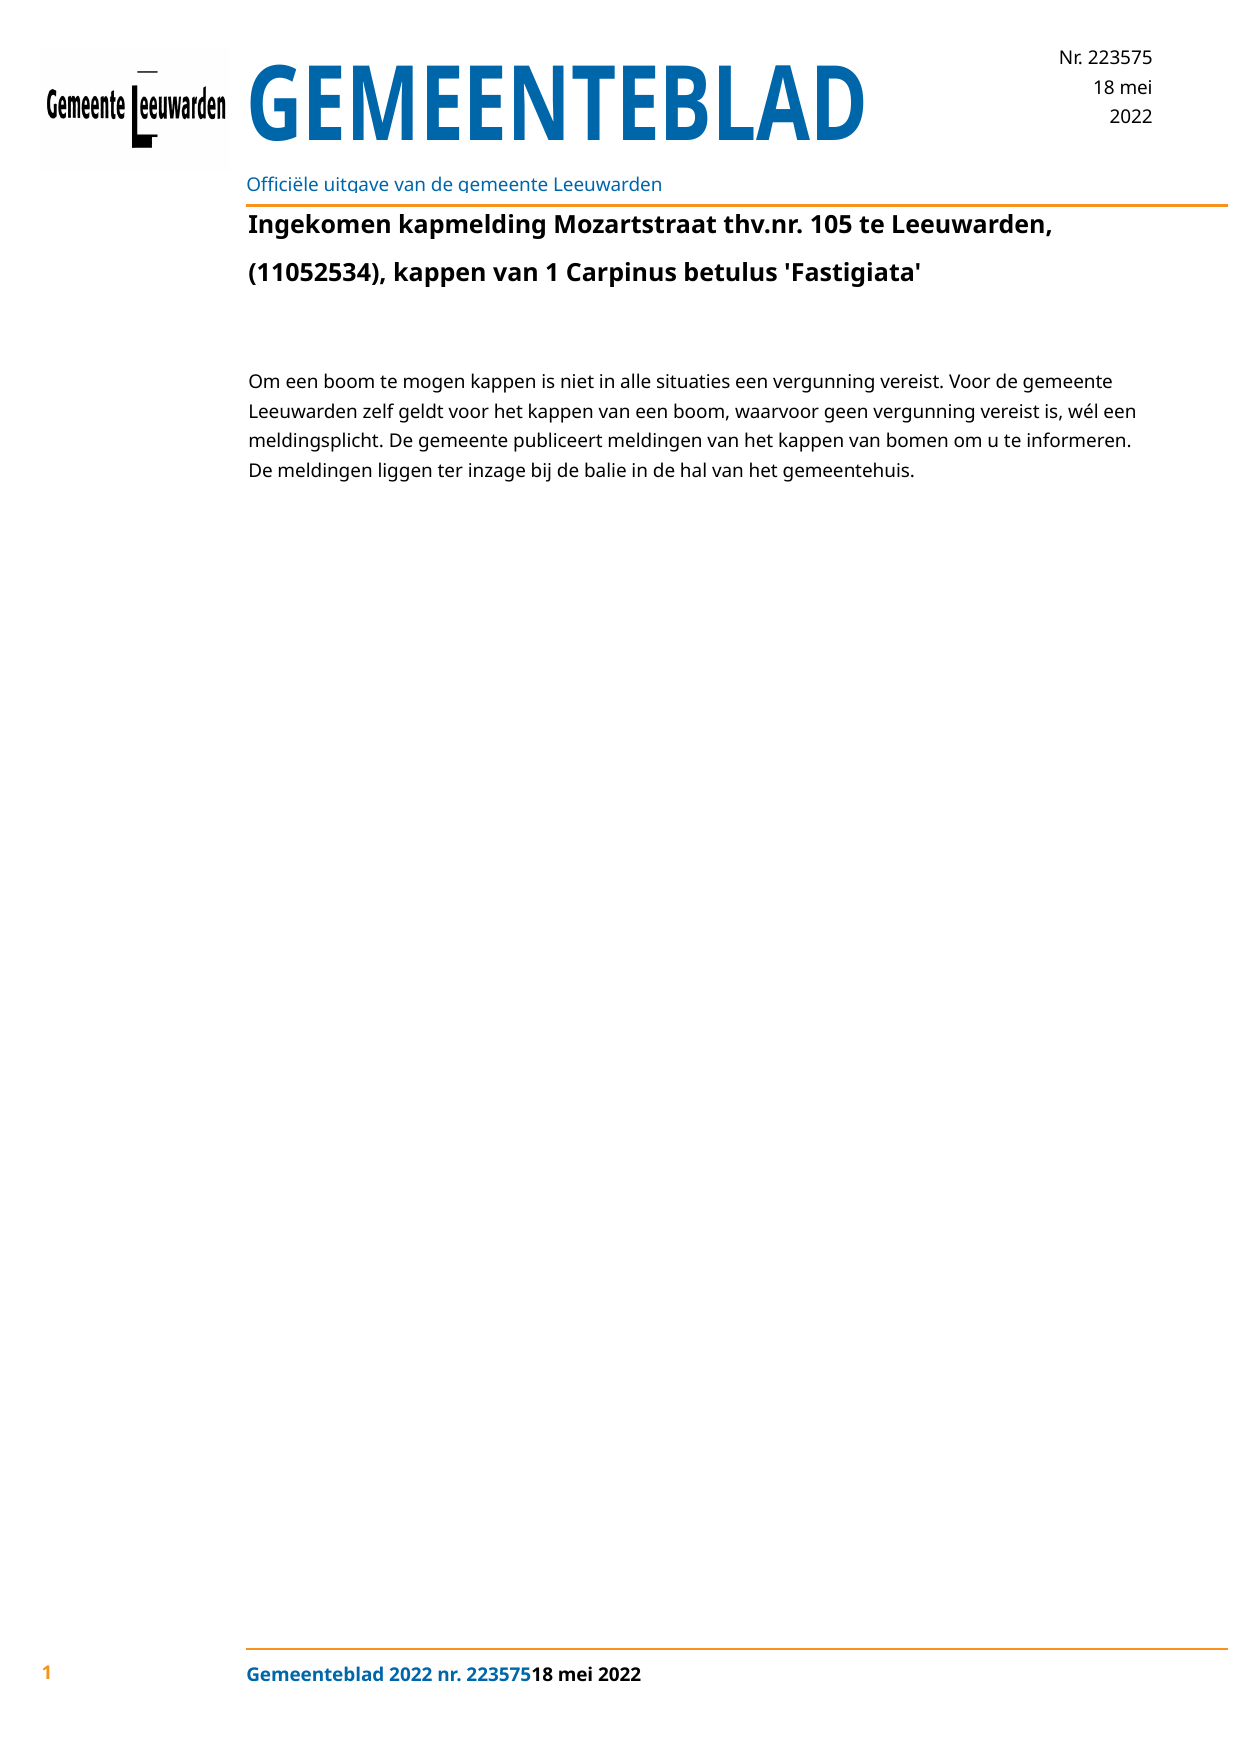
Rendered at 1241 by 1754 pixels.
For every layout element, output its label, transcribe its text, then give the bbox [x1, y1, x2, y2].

picture [41, 47, 231, 172]
text Ingekomen kapmelding Mozartstraat thv.nr. 105 te Leeuwarden, (11052534), kappen van 1 Carpinus betulus 'Fastigiata' [248, 207, 1152, 288]
text Om een boom te mogen kappen is niet in alle situaties een vergunning vereist. Voor de gemeente Leeuwarden zelf geldt voor het kappen van een boom, waarvoor geen vergunning vereist is, wél een meldingsplicht. De gemeente publiceert meldingen van het kappen van bomen om u te informeren. De meldingen liggen ter inzage bij de balie in de hal van het gemeentehuis. [248, 368, 1152, 483]
